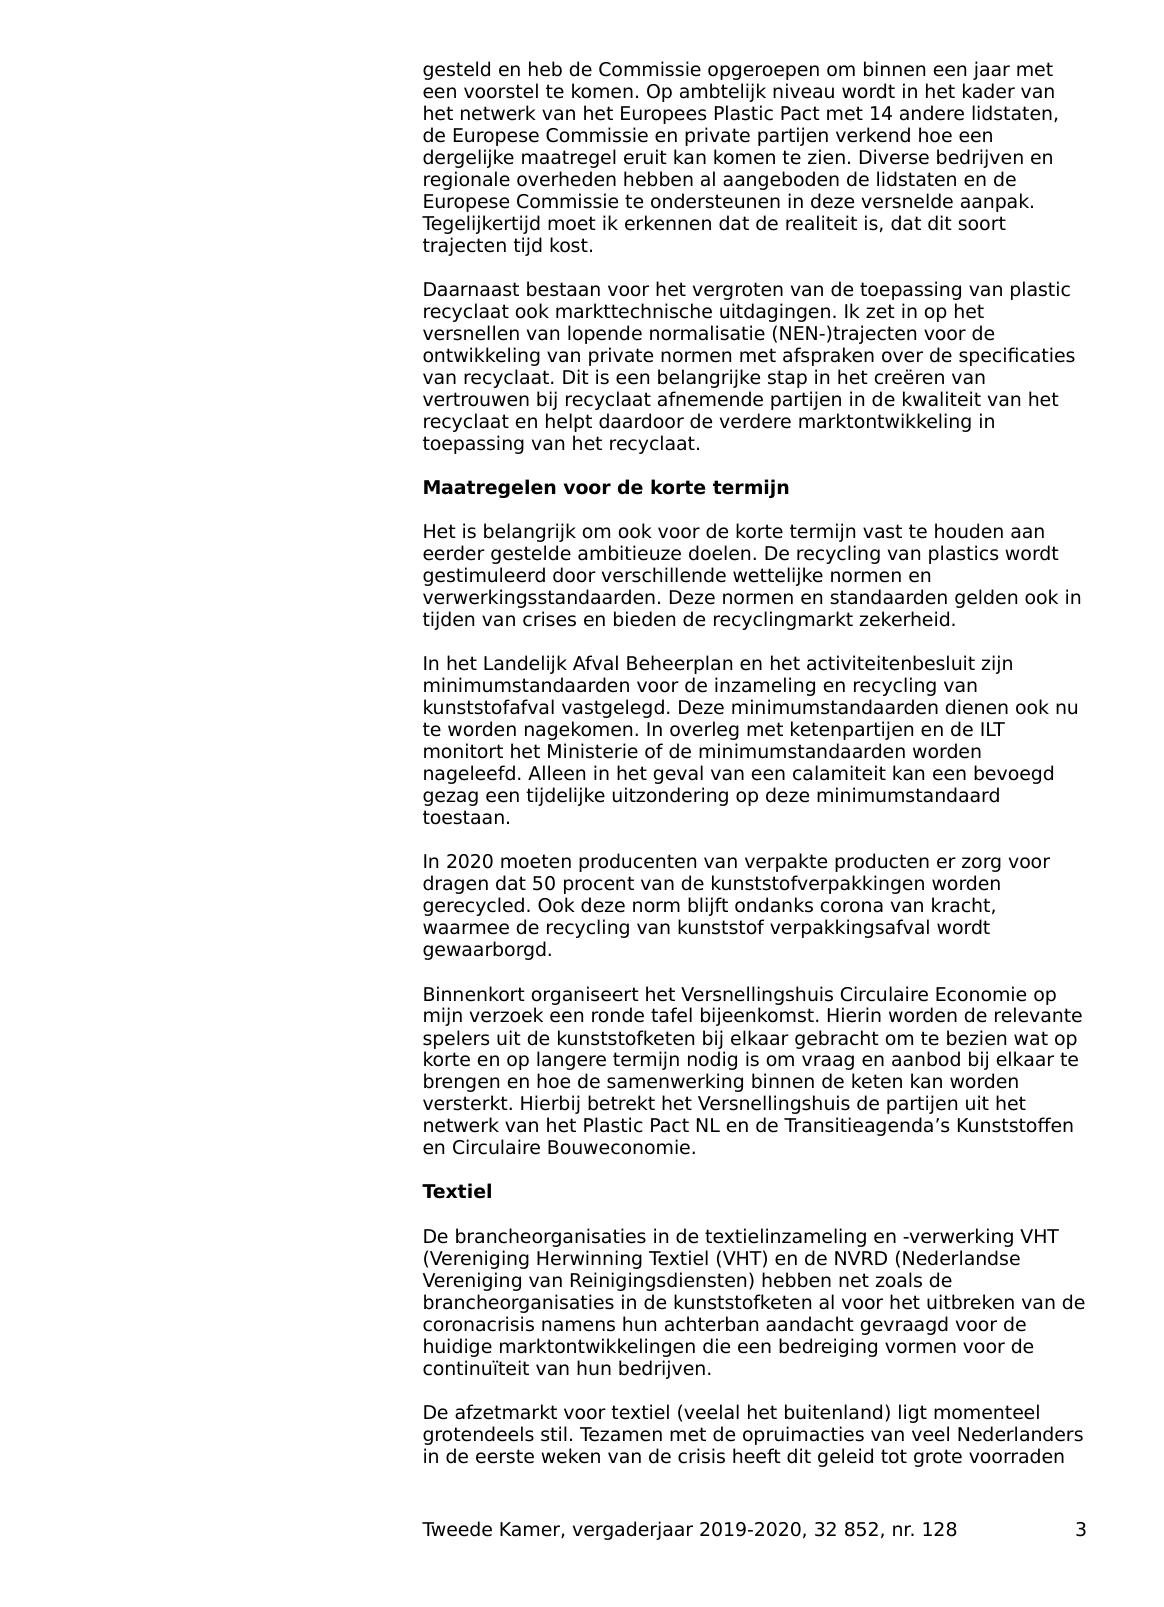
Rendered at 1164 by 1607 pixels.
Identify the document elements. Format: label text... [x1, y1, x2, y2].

subtitle Textiel [422, 1181, 1087, 1203]
text In 2020 moeten producenten van verpakte producten er zorg voor dragen dat 50 procent van de kunststofverpakkingen worden gerecycled. Ook deze norm blijft ondanks corona van kracht, waarmee de recycling van kunststof verpakkingsafval wordt gewaarborgd. [422, 851, 1087, 961]
text Daarnaast bestaan voor het vergroten van de toepassing van plastic recyclaat ook markttechnische uitdagingen. Ik zet in op het versnellen van lopende normalisatie (NEN-)trajecten voor de ontwikkeling van private normen met afspraken over de specificaties van recyclaat. Dit is een belangrijke stap in het creëren van vertrouwen bij recyclaat afnemende partijen in de kwaliteit van het recyclaat en helpt daardoor de verdere marktontwikkeling in toepassing van het recyclaat. [422, 279, 1087, 455]
text De afzetmarkt voor textiel (veelal het buitenland) ligt momenteel grotendeels stil. Tezamen met de opruimacties van veel Nederlanders in de eerste weken van de crisis heeft dit geleid tot grote voorraden [422, 1402, 1087, 1468]
subtitle Maatregelen voor de korte termijn [422, 477, 1087, 499]
text De brancheorganisaties in de textielinzameling en -verwerking VHT (Vereniging Herwinning Textiel (VHT) en de NVRD (Nederlandse Vereniging van Reinigingsdiensten) hebben net zoals de brancheorganisaties in de kunststofketen al voor het uitbreken van de coronacrisis namens hun achterban aandacht gevraagd voor de huidige marktontwikkelingen die een bedreiging vormen voor de continuïteit van hun bedrijven. [422, 1226, 1087, 1379]
text gesteld en heb de Commissie opgeroepen om binnen een jaar met een voorstel te komen. Op ambtelijk niveau wordt in het kader van het netwerk van het Europees Plastic Pact met 14 andere lidstaten, de Europese Commissie en private partijen verkend hoe een dergelijke maatregel eruit kan komen te zien. Diverse bedrijven en regionale overheden hebben al aangeboden de lidstaten en de Europese Commissie te ondersteunen in deze versnelde aanpak. Tegelijkertijd moet ik erkennen dat de realiteit is, dat dit soort trajecten tijd kost. [422, 59, 1087, 257]
text In het Landelijk Afval Beheerplan en het activiteitenbesluit zijn minimumstandaarden voor de inzameling en recycling van kunststofafval vastgelegd. Deze minimumstandaarden dienen ook nu te worden nagekomen. In overleg met ketenpartijen en de ILT monitort het Ministerie of de minimumstandaarden worden nageleefd. Alleen in het geval van een calamiteit kan een bevoegd gezag een tijdelijke uitzondering op deze minimumstandaard toestaan. [422, 653, 1087, 829]
text Binnenkort organiseert het Versnellingshuis Circulaire Economie op mijn verzoek een ronde tafel bijeenkomst. Hierin worden de relevante spelers uit de kunststofketen bij elkaar gebracht om te bezien wat op korte en op langere termijn nodig is om vraag en aanbod bij elkaar te brengen en hoe de samenwerking binnen de keten kan worden versterkt. Hierbij betrekt het Versnellingshuis de partijen uit het netwerk van het Plastic Pact NL en de Transitieagenda’s Kunststoffen en Circulaire Bouweconomie. [422, 983, 1087, 1159]
text Het is belangrijk om ook voor de korte termijn vast te houden aan eerder gestelde ambitieuze doelen. De recycling van plastics wordt gestimuleerd door verschillende wettelijke normen en verwerkingsstandaarden. Deze normen en standaarden gelden ook in tijden van crises en bieden de recyclingmarkt zekerheid. [422, 521, 1087, 631]
